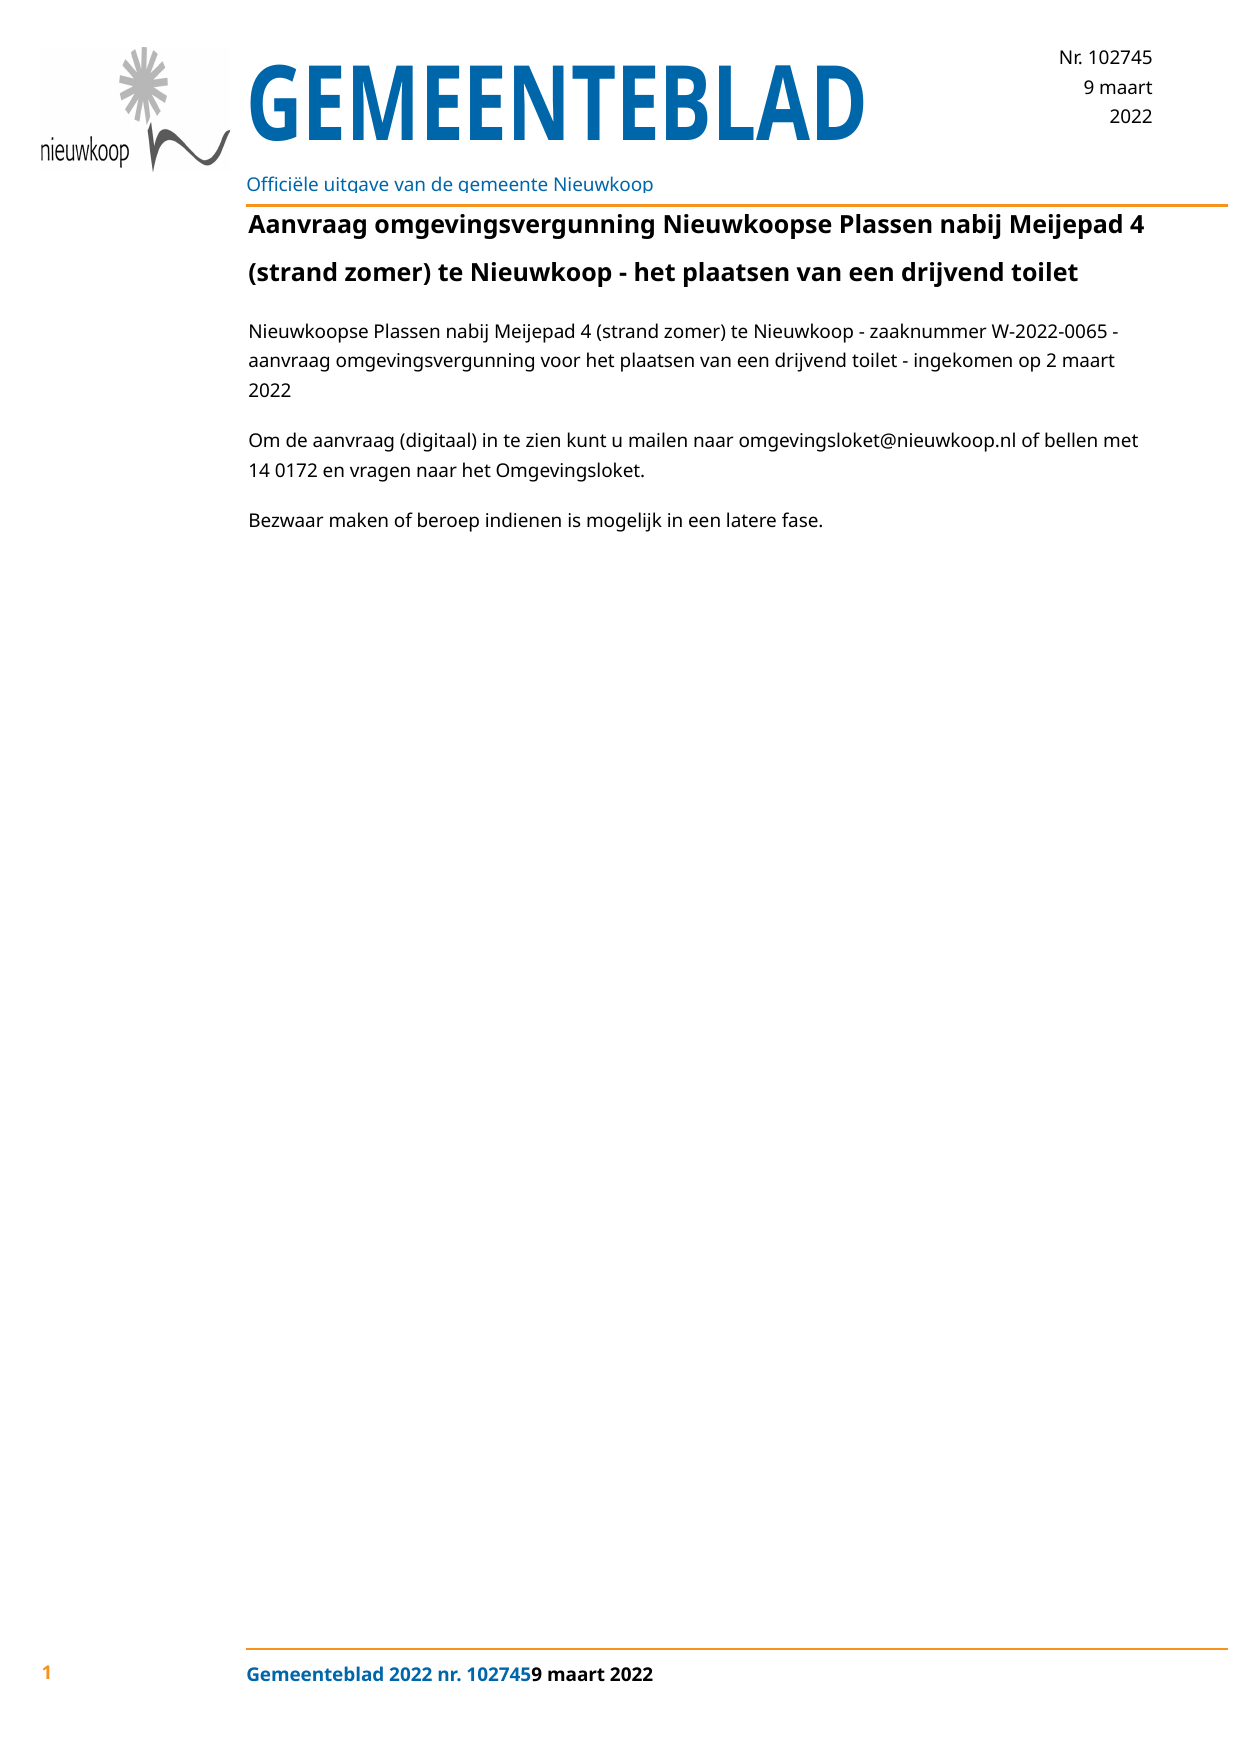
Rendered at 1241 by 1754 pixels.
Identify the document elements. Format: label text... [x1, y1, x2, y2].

picture [41, 47, 231, 172]
text Om de aanvraag (digitaal) in te zien kunt u mailen naar omgevingsloket@nieuwkoop.nl of bellen met 14 0172 en vragen naar het Omgevingsloket. [248, 427, 1152, 483]
text Nieuwkoopse Plassen nabij Meijepad 4 (strand zomer) te Nieuwkoop - zaaknummer W-2022-0065 - aanvraag omgevingsvergunning voor het plaatsen van een drijvend toilet - ingekomen op 2 maart 2022 [248, 318, 1152, 403]
text Bezwaar maken of beroep indienen is mogelijk in een latere fase. [248, 507, 1152, 533]
text Aanvraag omgevingsvergunning Nieuwkoopse Plassen nabij Meijepad 4 (strand zomer) te Nieuwkoop - het plaatsen van een drijvend toilet [248, 207, 1152, 288]
